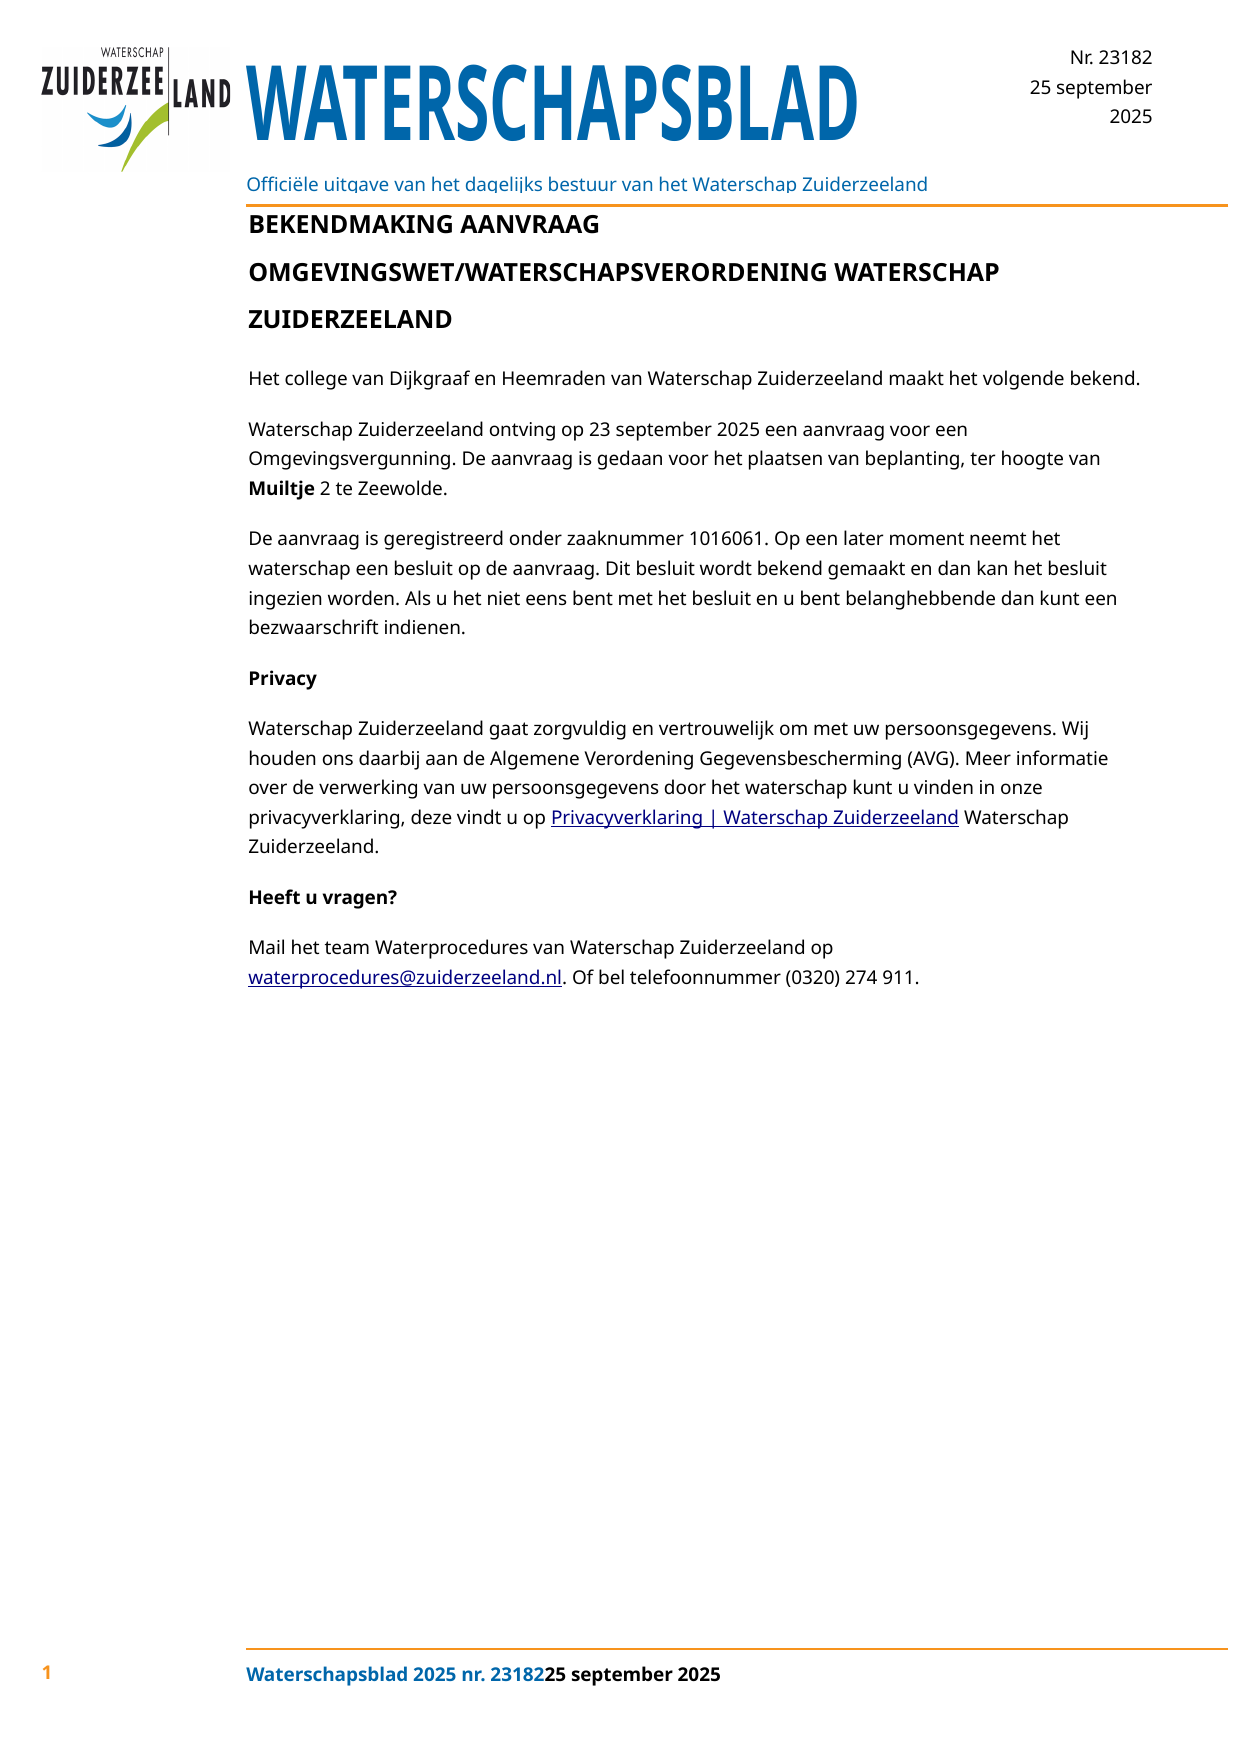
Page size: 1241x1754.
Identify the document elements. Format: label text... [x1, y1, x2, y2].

text Waterschap Zuiderzeeland gaat zorgvuldig en vertrouwelijk om met uw persoonsgegevens. Wij houden ons daarbij aan de Algemene Verordening Gegevensbescherming (AVG). Meer informatie over de verwerking van uw persoonsgegevens door het waterschap kunt u vinden in onze privacyverklaring, deze vindt u op Privacyverklaring | Waterschap Zuiderzeeland Waterschap Zuiderzeeland. [248, 715, 1152, 859]
text Waterschap Zuiderzeeland ontving op 23 september 2025 een aanvraag voor een Omgevingsvergunning. De aanvraag is gedaan voor het plaatsen van beplanting, ter hoogte van Muiltje 2 te Zeewolde. [248, 416, 1152, 501]
text Heeft u vragen? [248, 884, 1152, 909]
text Het college van Dijkgraaf en Heemraden van Waterschap Zuiderzeeland maakt het volgende bekend. [248, 366, 1152, 391]
picture [41, 47, 231, 172]
text Privacy [248, 665, 1152, 690]
text BEKENDMAKING AANVRAAG OMGEVINGSWET/WATERSCHAPSVERORDENING WATERSCHAP ZUIDERZEELAND [248, 207, 1152, 336]
text De aanvraag is geregistreerd onder zaaknummer 1016061. Op een later moment neemt het waterschap een besluit op de aanvraag. Dit besluit wordt bekend gemaakt en dan kan het besluit ingezien worden. Als u het niet eens bent met het besluit en u bent belanghebbende dan kunt een bezwaarschrift indienen. [248, 526, 1152, 640]
text Mail het team Waterprocedures van Waterschap Zuiderzeeland op waterprocedures@zuiderzeeland.nl. Of bel telefoonnummer (0320) 274 911. [248, 934, 1152, 989]
